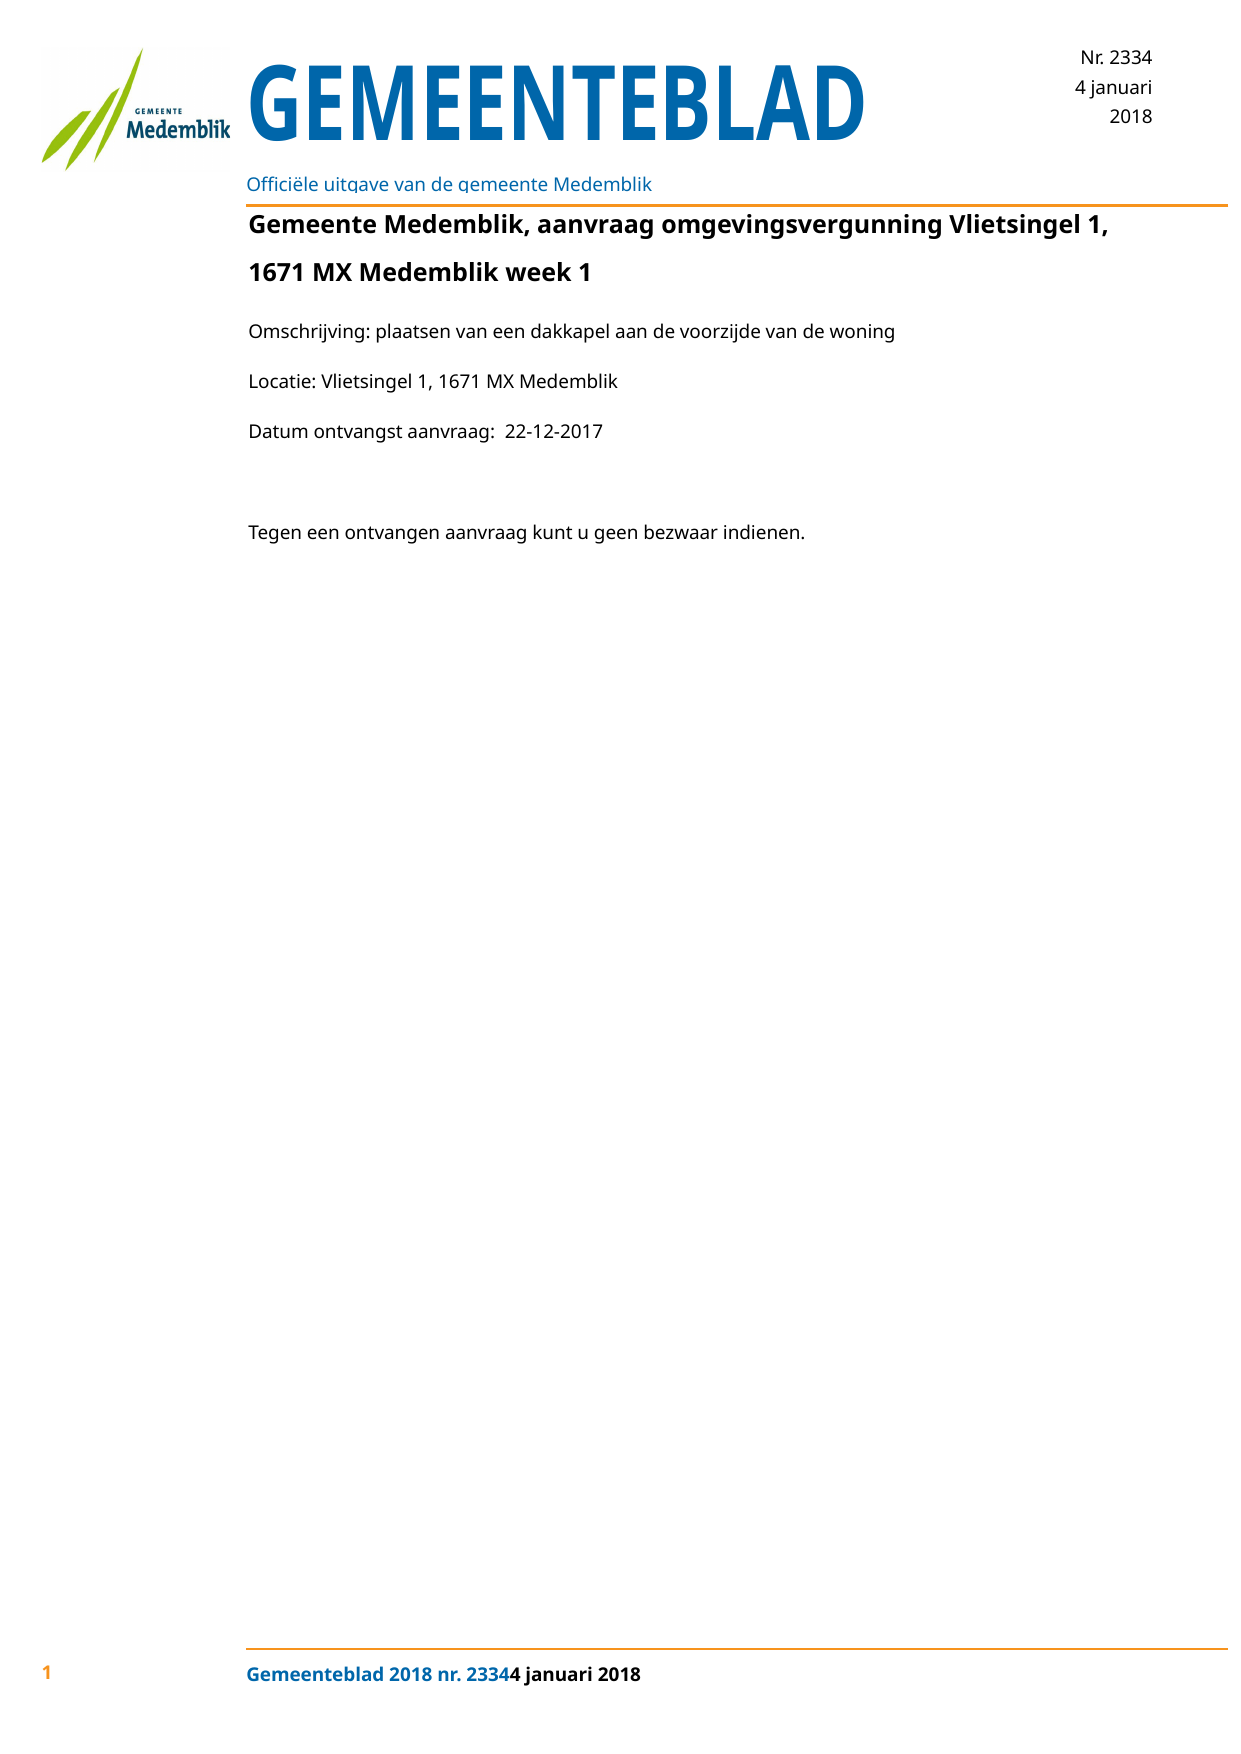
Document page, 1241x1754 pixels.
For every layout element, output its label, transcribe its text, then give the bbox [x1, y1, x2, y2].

text Datum ontvangst aanvraag: 22-12-2017 [248, 419, 1152, 444]
text Locatie: Vlietsingel 1, 1671 MX Medemblik [248, 368, 1152, 394]
picture [41, 47, 231, 172]
text Gemeente Medemblik, aanvraag omgevingsvergunning Vlietsingel 1, 1671 MX Medemblik week 1 [248, 207, 1152, 288]
text Omschrijving: plaatsen van een dakkapel aan de voorzijde van de woning [248, 318, 1152, 344]
text Tegen een ontvangen aanvraag kunt u geen bezwaar indienen. [248, 519, 1152, 545]
